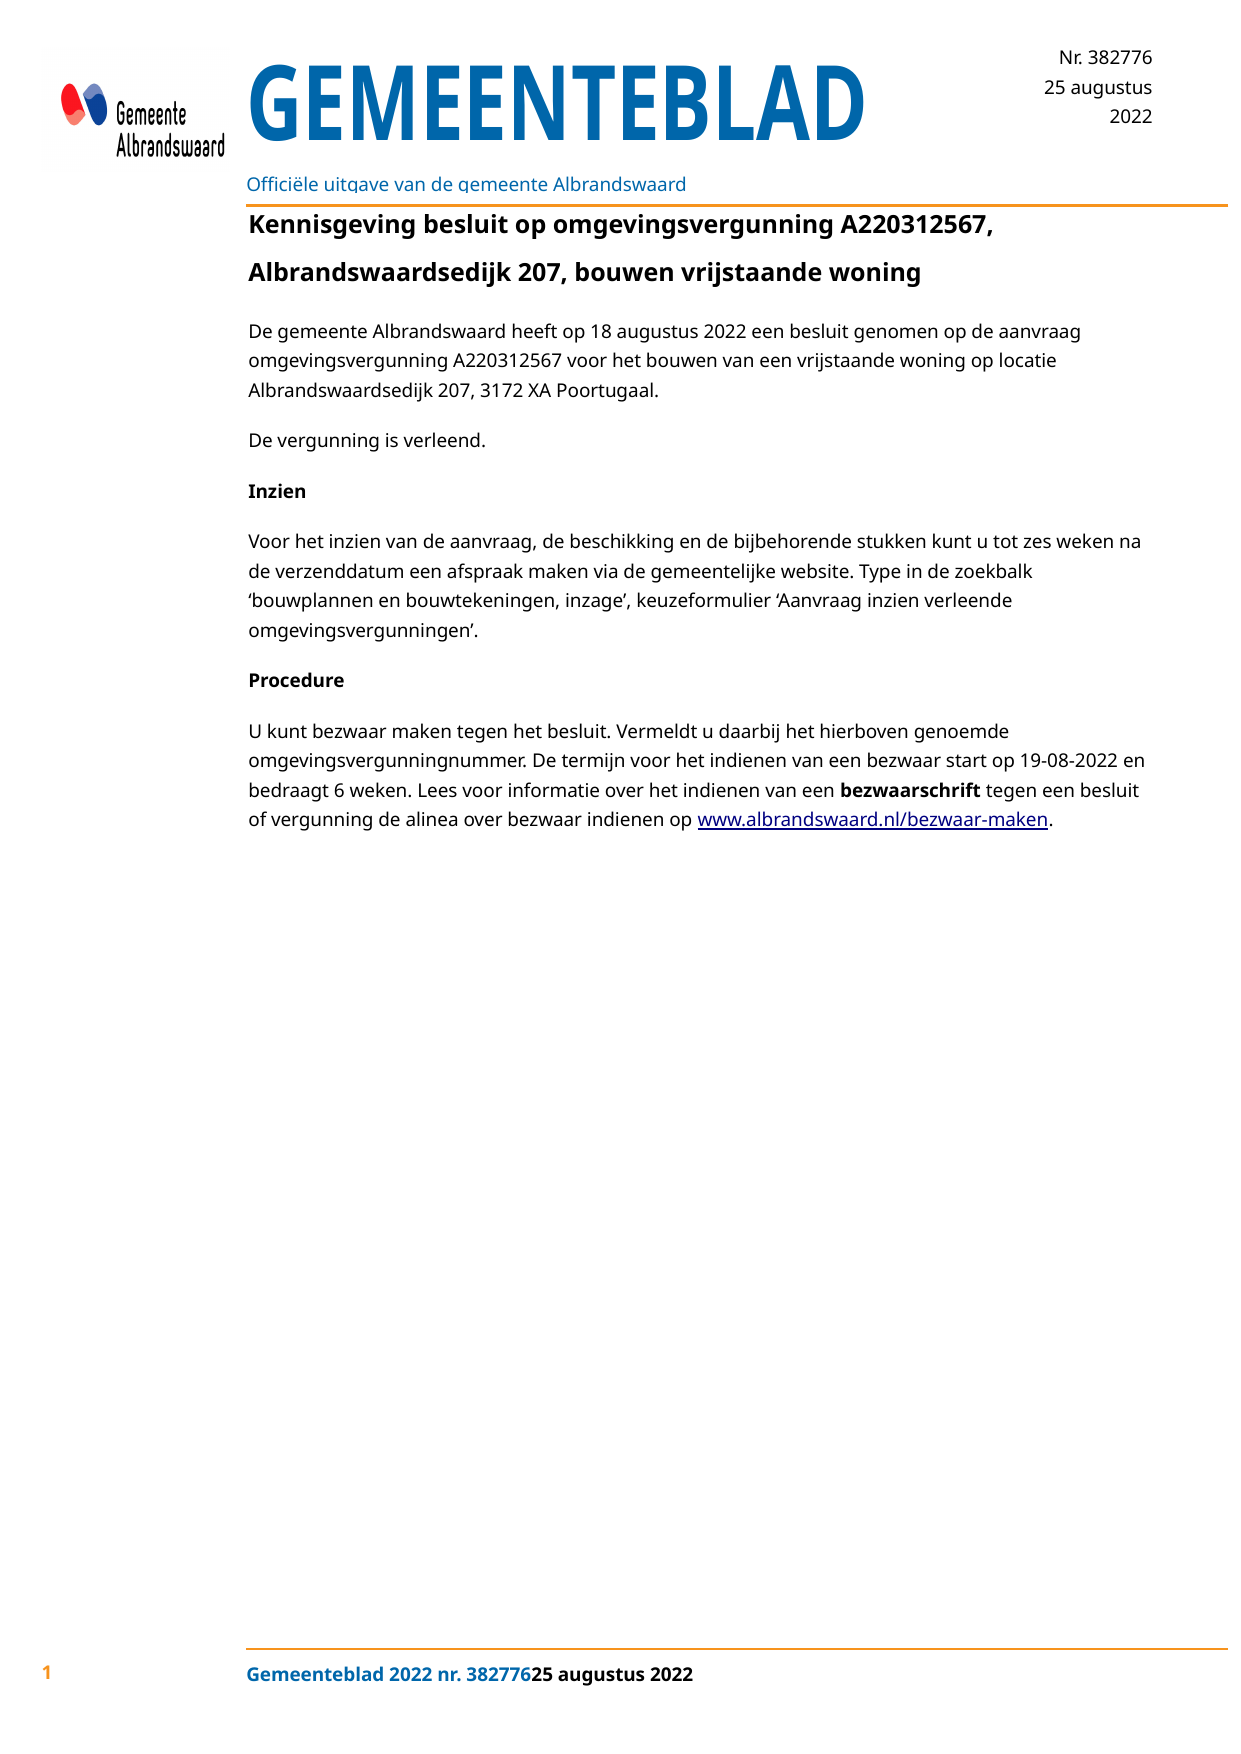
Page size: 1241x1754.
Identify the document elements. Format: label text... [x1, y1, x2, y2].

text Procedure [248, 667, 1152, 693]
text De vergunning is verleend. [248, 427, 1152, 453]
text De gemeente Albrandswaard heeft op 18 augustus 2022 een besluit genomen op de aanvraag omgevingsvergunning A220312567 voor het bouwen van een vrijstaande woning op locatie Albrandswaardsedijk 207, 3172 XA Poortugaal. [248, 318, 1152, 403]
text Voor het inzien van de aanvraag, de beschikking en de bijbehorende stukken kunt u tot zes weken na de verzenddatum een afspraak maken via de gemeentelijke website. Type in de zoekbalk ‘bouwplannen en bouwtekeningen, inzage’, keuzeformulier ‘Aanvraag inzien verleende omgevingsvergunningen’. [248, 528, 1152, 643]
text U kunt bezwaar maken tegen het besluit. Vermeldt u daarbij het hierboven genoemde omgevingsvergunningnummer. De termijn voor het indienen van een bezwaar start op 19-08-2022 en bedraagt 6 weken. Lees voor informatie over het indienen van een bezwaarschrift tegen een besluit of vergunning de alinea over bezwaar indienen op www.albrandswaard.nl/bezwaar-maken. [248, 718, 1152, 832]
text Inzien [248, 478, 1152, 504]
picture [41, 47, 231, 172]
text Kennisgeving besluit op omgevingsvergunning A220312567, Albrandswaardsedijk 207, bouwen vrijstaande woning [248, 207, 1152, 288]
